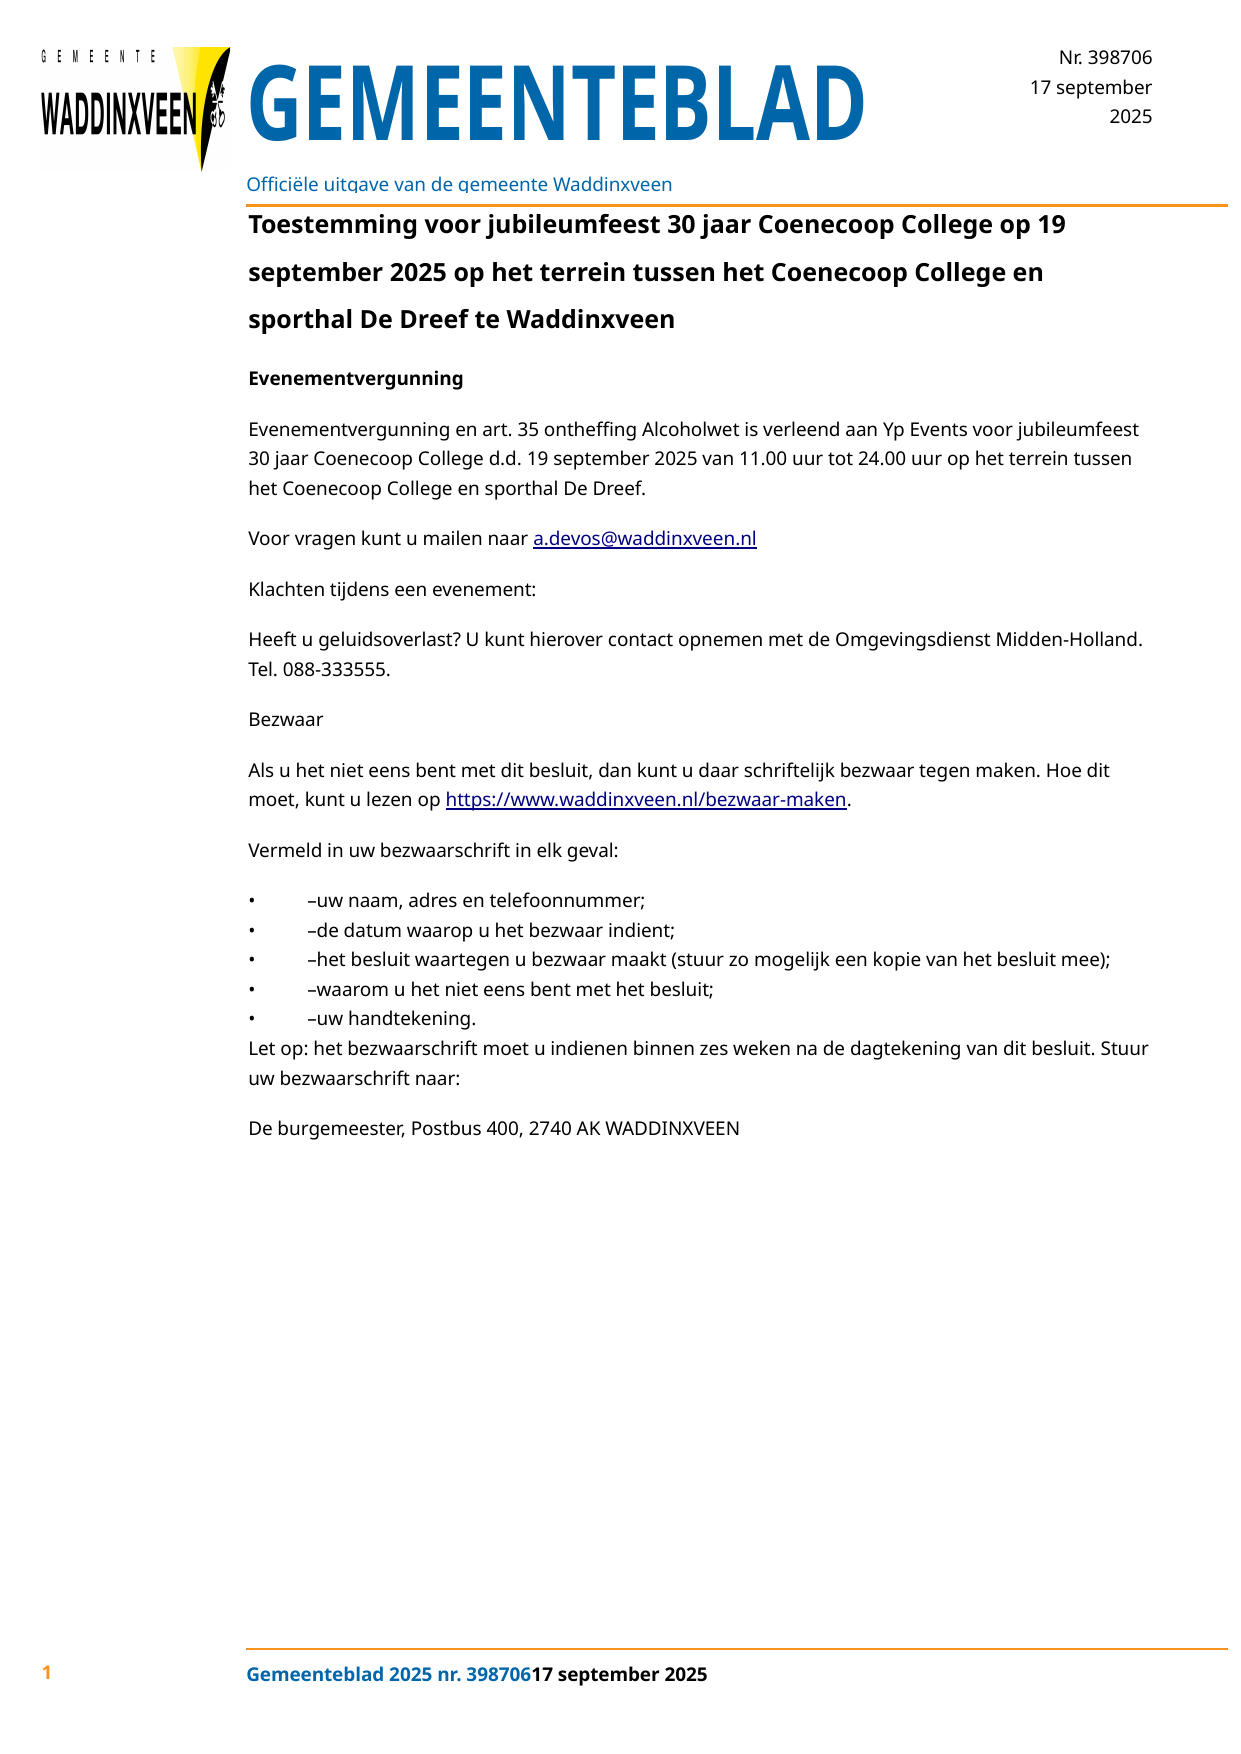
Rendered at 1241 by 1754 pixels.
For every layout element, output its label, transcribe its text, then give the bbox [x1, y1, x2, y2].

text Evenementvergunning [248, 366, 1152, 391]
picture [41, 47, 231, 172]
text Let op: het bezwaarschrift moet u indienen binnen zes weken na de dagtekening van dit besluit. Stuur uw bezwaarschrift naar: [248, 1035, 1152, 1090]
text Klachten tijdens een evenement: [248, 576, 1152, 602]
text Evenementvergunning en art. 35 ontheffing Alcoholwet is verleend aan Yp Events voor jubileumfeest 30 jaar Coenecoop College d.d. 19 september 2025 van 11.00 uur tot 24.00 uur op het terrein tussen het Coenecoop College en sporthal De Dreef. [248, 416, 1152, 501]
text Vermeld in uw bezwaarschrift in elk geval: [248, 837, 1152, 862]
text Heeft u geluidsoverlast? U kunt hierover contact opnemen met de Omgevingsdienst Midden-Holland. Tel. 088-333555. [248, 626, 1152, 682]
text Als u het niet eens bent met dit besluit, dan kunt u daar schriftelijk bezwaar tegen maken. Hoe dit moet, kunt u lezen op https://www.waddinxveen.nl/bezwaar-maken. [248, 757, 1152, 812]
list –waarom u het niet eens bent met het besluit; [248, 976, 1152, 1002]
text Voor vragen kunt u mailen naar a.devos@waddinxveen.nl [248, 526, 1152, 551]
list –uw naam, adres en telefoonnummer; [248, 887, 1152, 913]
text Toestemming voor jubileumfeest 30 jaar Coenecoop College op 19 september 2025 op het terrein tussen het Coenecoop College en sporthal De Dreef te Waddinxveen [248, 207, 1152, 336]
list –de datum waarop u het bezwaar indient; [248, 917, 1152, 942]
list –het besluit waartegen u bezwaar maakt (stuur zo mogelijk een kopie van het besluit mee); [248, 946, 1152, 972]
text Bezwaar [248, 706, 1152, 732]
text De burgemeester, Postbus 400, 2740 AK WADDINXVEEN [248, 1115, 1152, 1141]
list –uw handtekening. [248, 1006, 1152, 1031]
